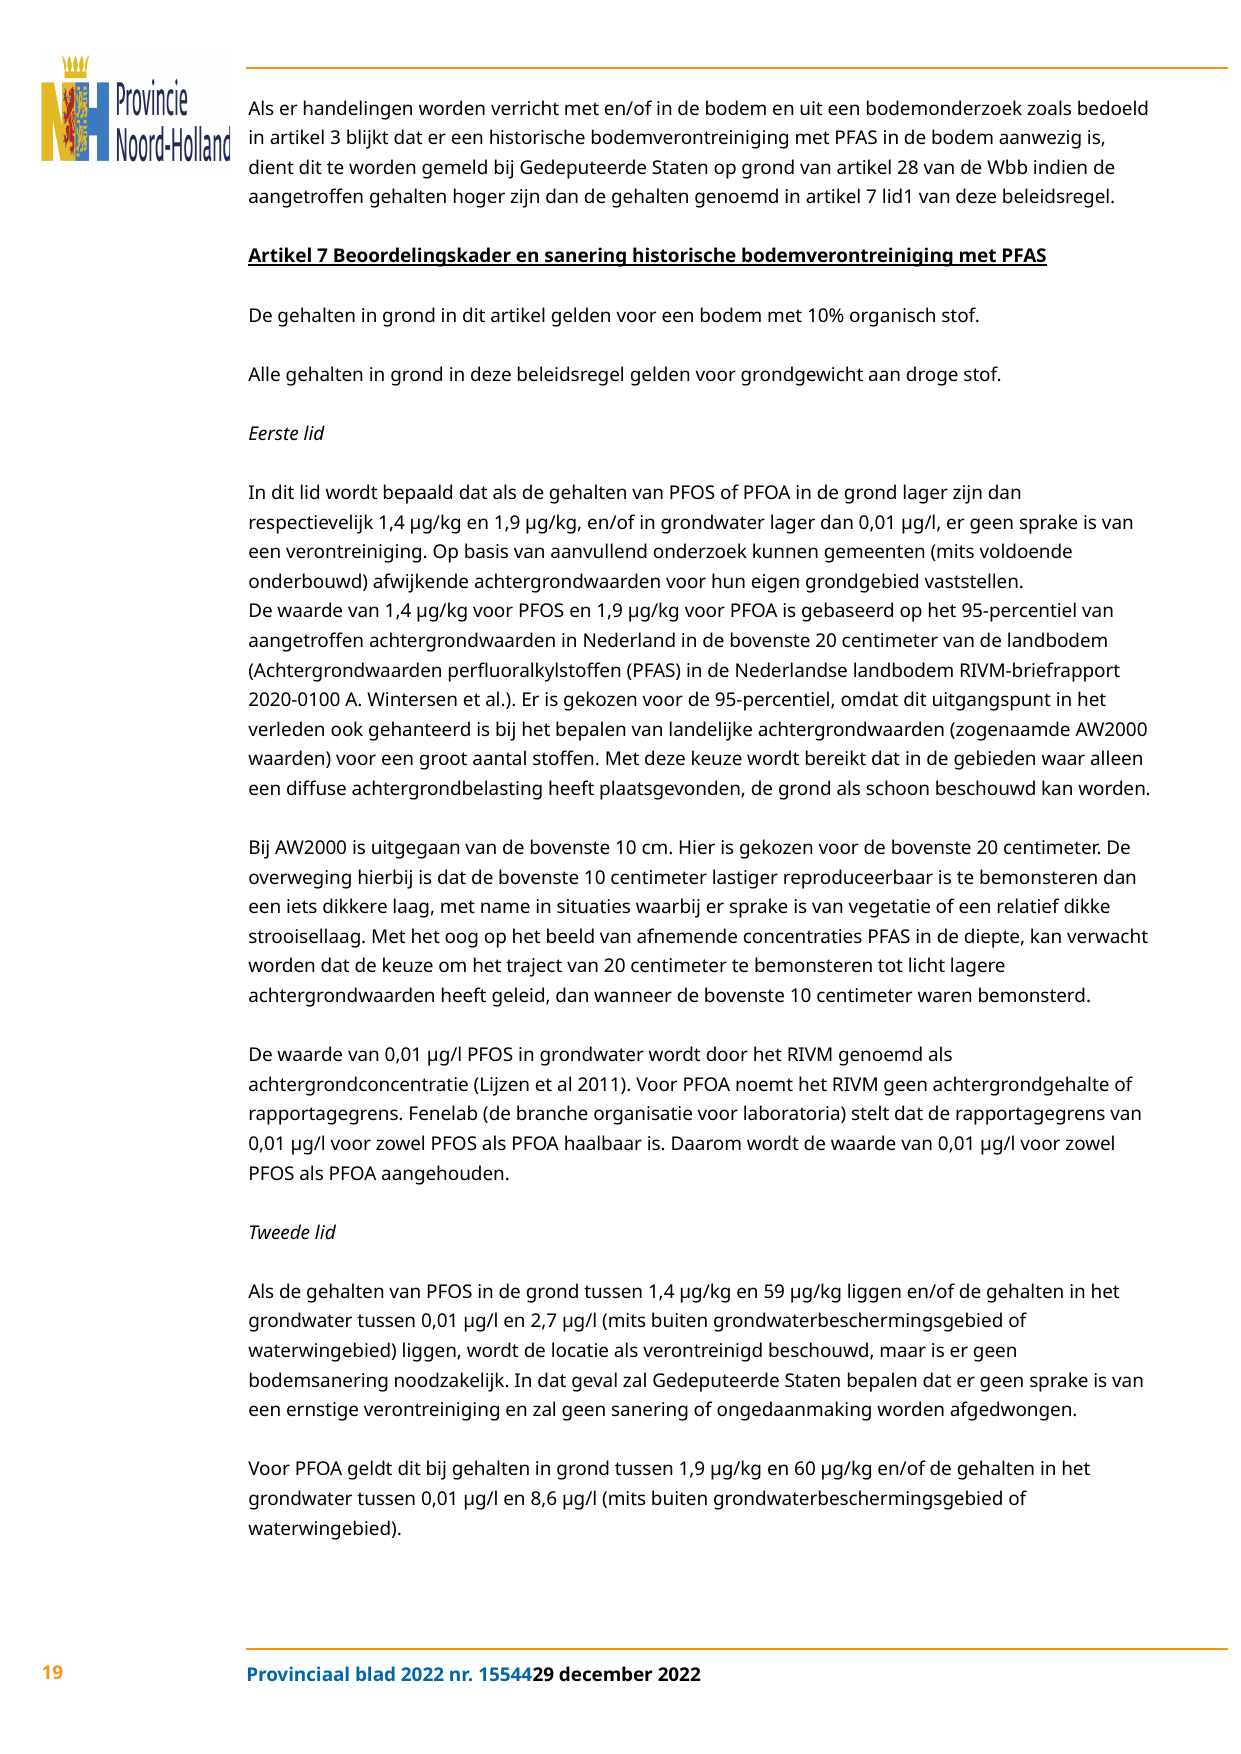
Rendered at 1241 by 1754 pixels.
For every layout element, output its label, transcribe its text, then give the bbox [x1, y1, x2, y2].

text De waarde van 1,4 µg/kg voor PFOS en 1,9 µg/kg voor PFOA is gebaseerd op het 95-percentiel van aangetroffen achtergrondwaarden in Nederland in de bovenste 20 centimeter van de landbodem (Achtergrondwaarden perfluoralkylstoffen (PFAS) in de Nederlandse landbodem RIVM-briefrapport 2020-0100 A. Wintersen et al.). Er is gekozen voor de 95-percentiel, omdat dit uitgangspunt in het verleden ook gehanteerd is bij het bepalen van landelijke achtergrondwaarden (zogenaamde AW2000 waarden) voor een groot aantal stoffen. Met deze keuze wordt bereikt dat in de gebieden waar alleen een diffuse achtergrondbelasting heeft plaatsgevonden, de grond als schoon beschouwd kan worden. [248, 598, 1152, 801]
text Als er handelingen worden verricht met en/of in de bodem en uit een bodemonderzoek zoals bedoeld in artikel 3 blijkt dat er een historische bodemverontreiniging met PFAS in de bodem aanwezig is, dient dit te worden gemeld bij Gedeputeerde Staten op grond van artikel 28 van de Wbb indien de aangetroffen gehalten hoger zijn dan de gehalten genoemd in artikel 7 lid1 van deze beleidsregel. [248, 95, 1152, 209]
text Als de gehalten van PFOS in de grond tussen 1,4 µg/kg en 59 µg/kg liggen en/of de gehalten in het grondwater tussen 0,01 µg/l en 2,7 µg/l (mits buiten grondwaterbeschermingsgebied of waterwingebied) liggen, wordt de locatie als verontreinigd beschouwd, maar is er geen bodemsanering noodzakelijk. In dat geval zal Gedeputeerde Staten bepalen dat er geen sprake is van een ernstige verontreiniging en zal geen sanering of ongedaanmaking worden afgedwongen. [248, 1278, 1152, 1422]
picture [41, 47, 231, 172]
text De waarde van 0,01 µg/l PFOS in grondwater wordt door het RIVM genoemd als achtergrondconcentratie (Lijzen et al 2011). Voor PFOA noemt het RIVM geen achtergrondgehalte of rapportagegrens. Fenelab (de branche organisatie voor laboratoria) stelt dat de rapportagegrens van 0,01 µg/l voor zowel PFOS als PFOA haalbaar is. Daarom wordt de waarde van 0,01 µg/l voor zowel PFOS als PFOA aangehouden. [248, 1041, 1152, 1186]
text Bij AW2000 is uitgegaan van de bovenste 10 cm. Hier is gekozen voor de bovenste 20 centimeter. De overweging hierbij is dat de bovenste 10 centimeter lastiger reproduceerbaar is te bemonsteren dan een iets dikkere laag, met name in situaties waarbij er sprake is van vegetatie of een relatief dikke strooisellaag. Met het oog op het beeld van afnemende concentraties PFAS in de diepte, kan verwacht worden dat de keuze om het traject van 20 centimeter te bemonsteren tot licht lagere achtergrondwaarden heeft geleid, dan wanneer de bovenste 10 centimeter waren bemonsterd. [248, 834, 1152, 1008]
text Tweede lid [248, 1219, 1152, 1245]
text Eerste lid [248, 420, 1152, 446]
text Artikel 7 Beoordelingskader en sanering historische bodemverontreiniging met PFAS [248, 243, 1152, 268]
text In dit lid wordt bepaald dat als de gehalten van PFOS of PFOA in de grond lager zijn dan respectievelijk 1,4 µg/kg en 1,9 µg/kg, en/of in grondwater lager dan 0,01 µg/l, er geen sprake is van een verontreiniging. Op basis van aanvullend onderzoek kunnen gemeenten (mits voldoende onderbouwd) afwijkende achtergrondwaarden voor hun eigen grondgebied vaststellen. [248, 479, 1152, 594]
text De gehalten in grond in dit artikel gelden voor een bodem met 10% organisch stof. [248, 302, 1152, 328]
text Alle gehalten in grond in deze beleidsregel gelden voor grondgewicht aan droge stof. [248, 361, 1152, 387]
text Voor PFOA geldt dit bij gehalten in grond tussen 1,9 µg/kg en 60 µg/kg en/of de gehalten in het grondwater tussen 0,01 µg/l en 8,6 µg/l (mits buiten grondwaterbeschermingsgebied of waterwingebied). [248, 1456, 1152, 1541]
